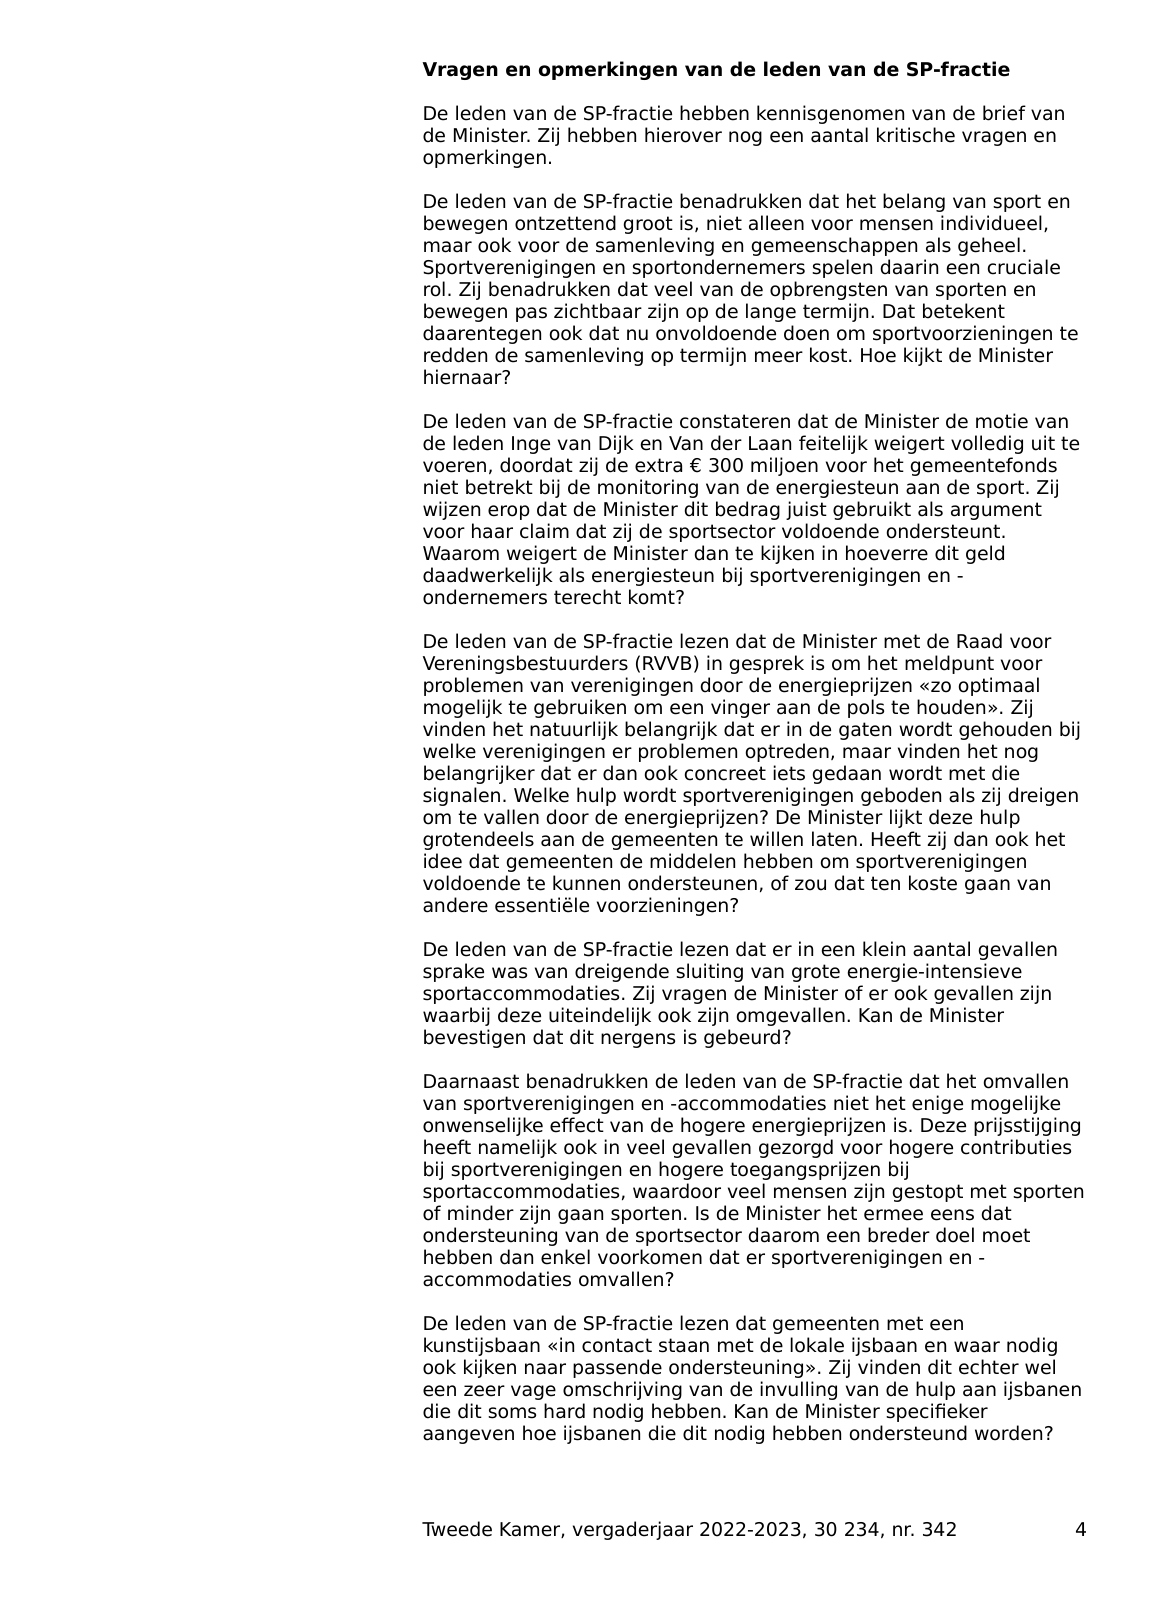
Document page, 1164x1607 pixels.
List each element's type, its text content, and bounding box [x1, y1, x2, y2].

text De leden van de SP-fractie benadrukken dat het belang van sport en bewegen ontzettend groot is, niet alleen voor mensen individueel, maar ook voor de samenleving en gemeenschappen als geheel. Sportverenigingen en sportondernemers spelen daarin een cruciale rol. Zij benadrukken dat veel van de opbrengsten van sporten en bewegen pas zichtbaar zijn op de lange termijn. Dat betekent daarentegen ook dat nu onvoldoende doen om sportvoorzieningen te redden de samenleving op termijn meer kost. Hoe kijkt de Minister hiernaar? [422, 191, 1087, 389]
subtitle Vragen en opmerkingen van de leden van de SP-fractie [422, 59, 1087, 81]
text De leden van de SP-fractie lezen dat de Minister met de Raad voor Vereningsbestuurders (RVVB) in gesprek is om het meldpunt voor problemen van verenigingen door de energieprijzen «zo optimaal mogelijk te gebruiken om een vinger aan de pols te houden». Zij vinden het natuurlijk belangrijk dat er in de gaten wordt gehouden bij welke verenigingen er problemen optreden, maar vinden het nog belangrijker dat er dan ook concreet iets gedaan wordt met die signalen. Welke hulp wordt sportverenigingen geboden als zij dreigen om te vallen door de energieprijzen? De Minister lijkt deze hulp grotendeels aan de gemeenten te willen laten. Heeft zij dan ook het idee dat gemeenten de middelen hebben om sportverenigingen voldoende te kunnen ondersteunen, of zou dat ten koste gaan van andere essentiële voorzieningen? [422, 631, 1087, 917]
text De leden van de SP-fractie hebben kennisgenomen van de brief van de Minister. Zij hebben hierover nog een aantal kritische vragen en opmerkingen. [422, 103, 1087, 169]
text Daarnaast benadrukken de leden van de SP-fractie dat het omvallen van sportverenigingen en -accommodaties niet het enige mogelijke onwenselijke effect van de hogere energieprijzen is. Deze prijsstijging heeft namelijk ook in veel gevallen gezorgd voor hogere contributies bij sportverenigingen en hogere toegangsprijzen bij sportaccommodaties, waardoor veel mensen zijn gestopt met sporten of minder zijn gaan sporten. Is de Minister het ermee eens dat ondersteuning van de sportsector daarom een breder doel moet hebben dan enkel voorkomen dat er sportverenigingen en -accommodaties omvallen? [422, 1071, 1087, 1291]
text De leden van de SP-fractie lezen dat er in een klein aantal gevallen sprake was van dreigende sluiting van grote energie-intensieve sportaccommodaties. Zij vragen de Minister of er ook gevallen zijn waarbij deze uiteindelijk ook zijn omgevallen. Kan de Minister bevestigen dat dit nergens is gebeurd? [422, 939, 1087, 1049]
text De leden van de SP-fractie constateren dat de Minister de motie van de leden Inge van Dijk en Van der Laan feitelijk weigert volledig uit te voeren, doordat zij de extra € 300 miljoen voor het gemeentefonds niet betrekt bij de monitoring van de energiesteun aan de sport. Zij wijzen erop dat de Minister dit bedrag juist gebruikt als argument voor haar claim dat zij de sportsector voldoende ondersteunt. Waarom weigert de Minister dan te kijken in hoeverre dit geld daadwerkelijk als energiesteun bij sportverenigingen en -ondernemers terecht komt? [422, 411, 1087, 609]
text De leden van de SP-fractie lezen dat gemeenten met een kunstijsbaan «in contact staan met de lokale ijsbaan en waar nodig ook kijken naar passende ondersteuning». Zij vinden dit echter wel een zeer vage omschrijving van de invulling van de hulp aan ijsbanen die dit soms hard nodig hebben. Kan de Minister specifieker aangeven hoe ijsbanen die dit nodig hebben ondersteund worden? [422, 1313, 1087, 1445]
